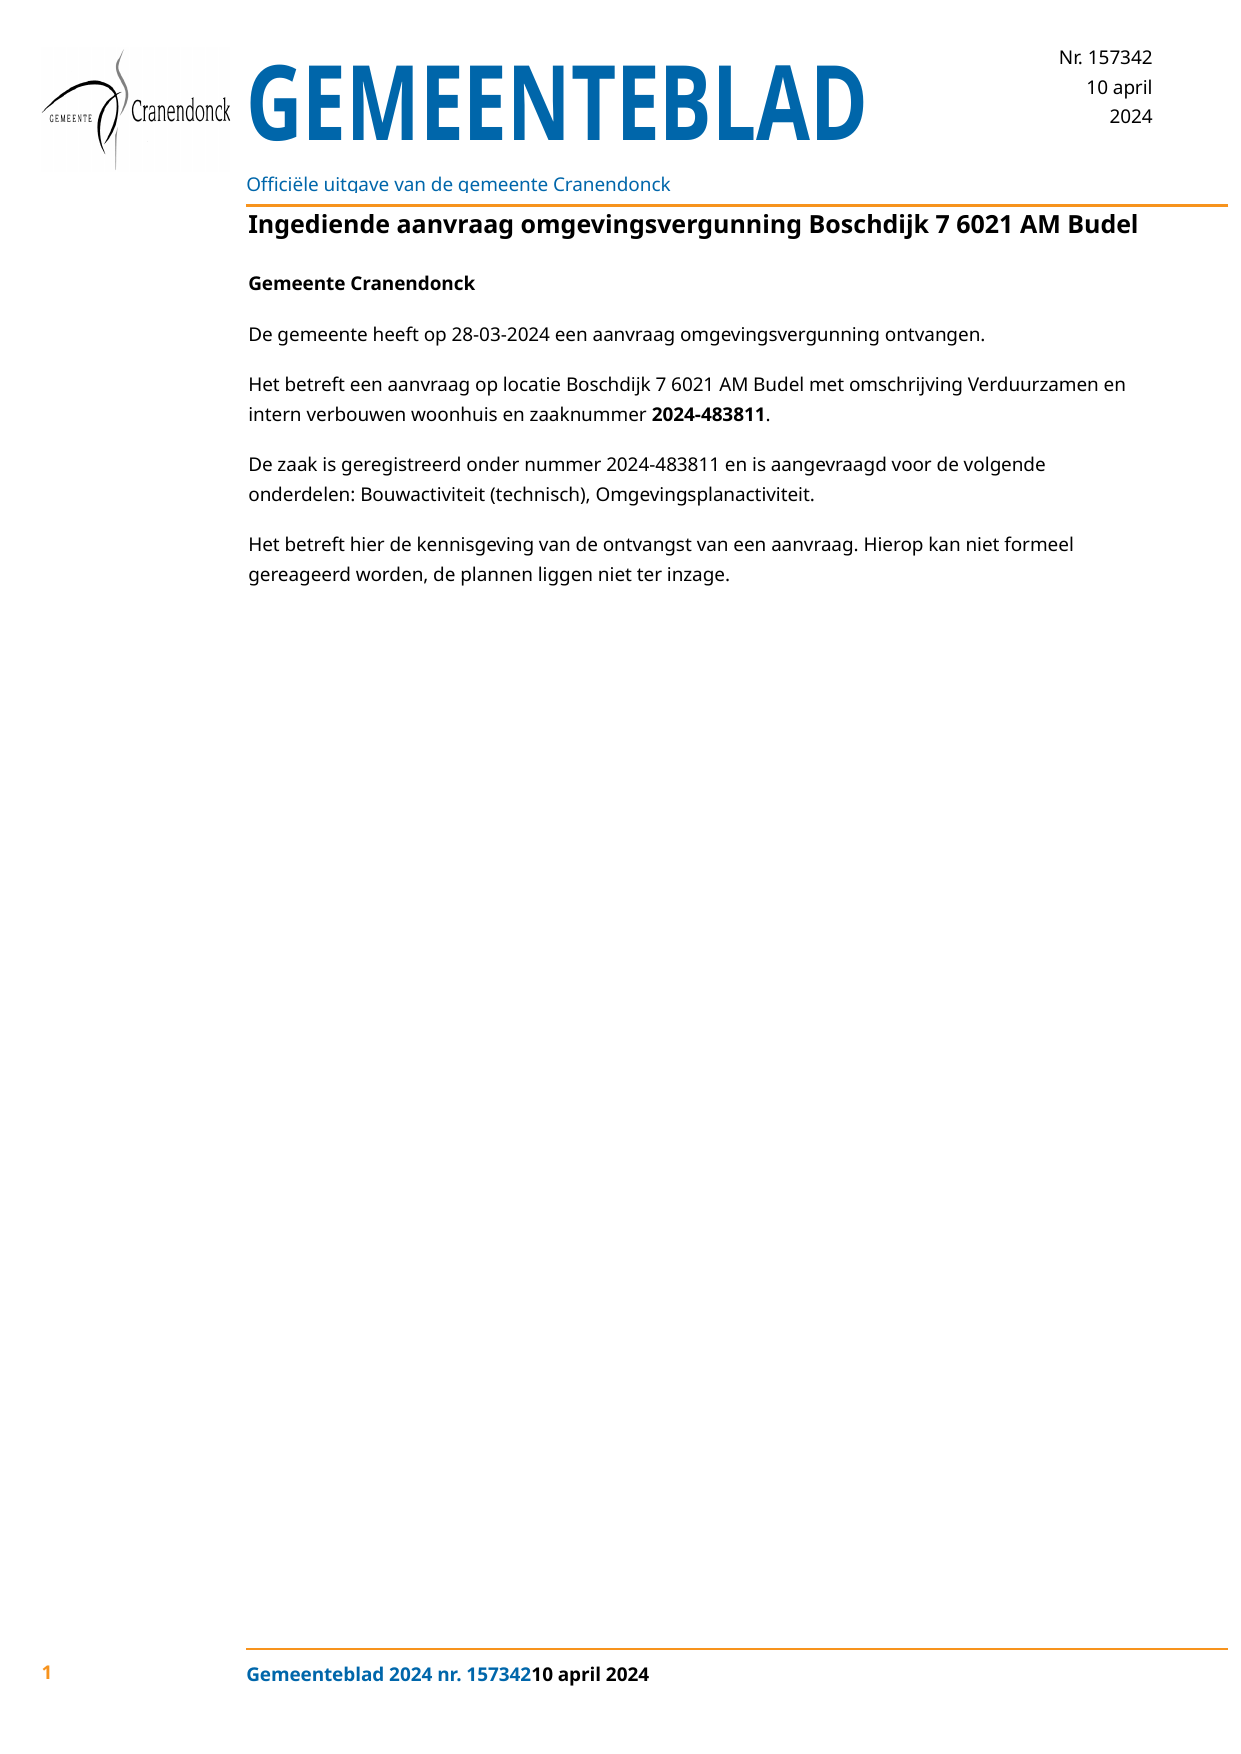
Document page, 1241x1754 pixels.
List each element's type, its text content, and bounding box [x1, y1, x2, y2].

text De gemeente heeft op 28-03-2024 een aanvraag omgevingsvergunning ontvangen. [248, 321, 1152, 346]
text Het betreft hier de kennisgeving van de ontvangst van een aanvraag. Hierop kan niet formeel gereageerd worden, de plannen liggen niet ter inzage. [248, 531, 1152, 586]
text Gemeente Cranendonck [248, 270, 1152, 296]
text Het betreft een aanvraag op locatie Boschdijk 7 6021 AM Budel met omschrijving Verduurzamen en intern verbouwen woonhuis en zaaknummer 2024-483811. [248, 371, 1152, 426]
picture [41, 47, 231, 172]
text Ingediende aanvraag omgevingsvergunning Boschdijk 7 6021 AM Budel [248, 207, 1152, 241]
text De zaak is geregistreerd onder nummer 2024-483811 en is aangevraagd voor de volgende onderdelen: Bouwactiviteit (technisch), Omgevingsplanactiviteit. [248, 451, 1152, 506]
